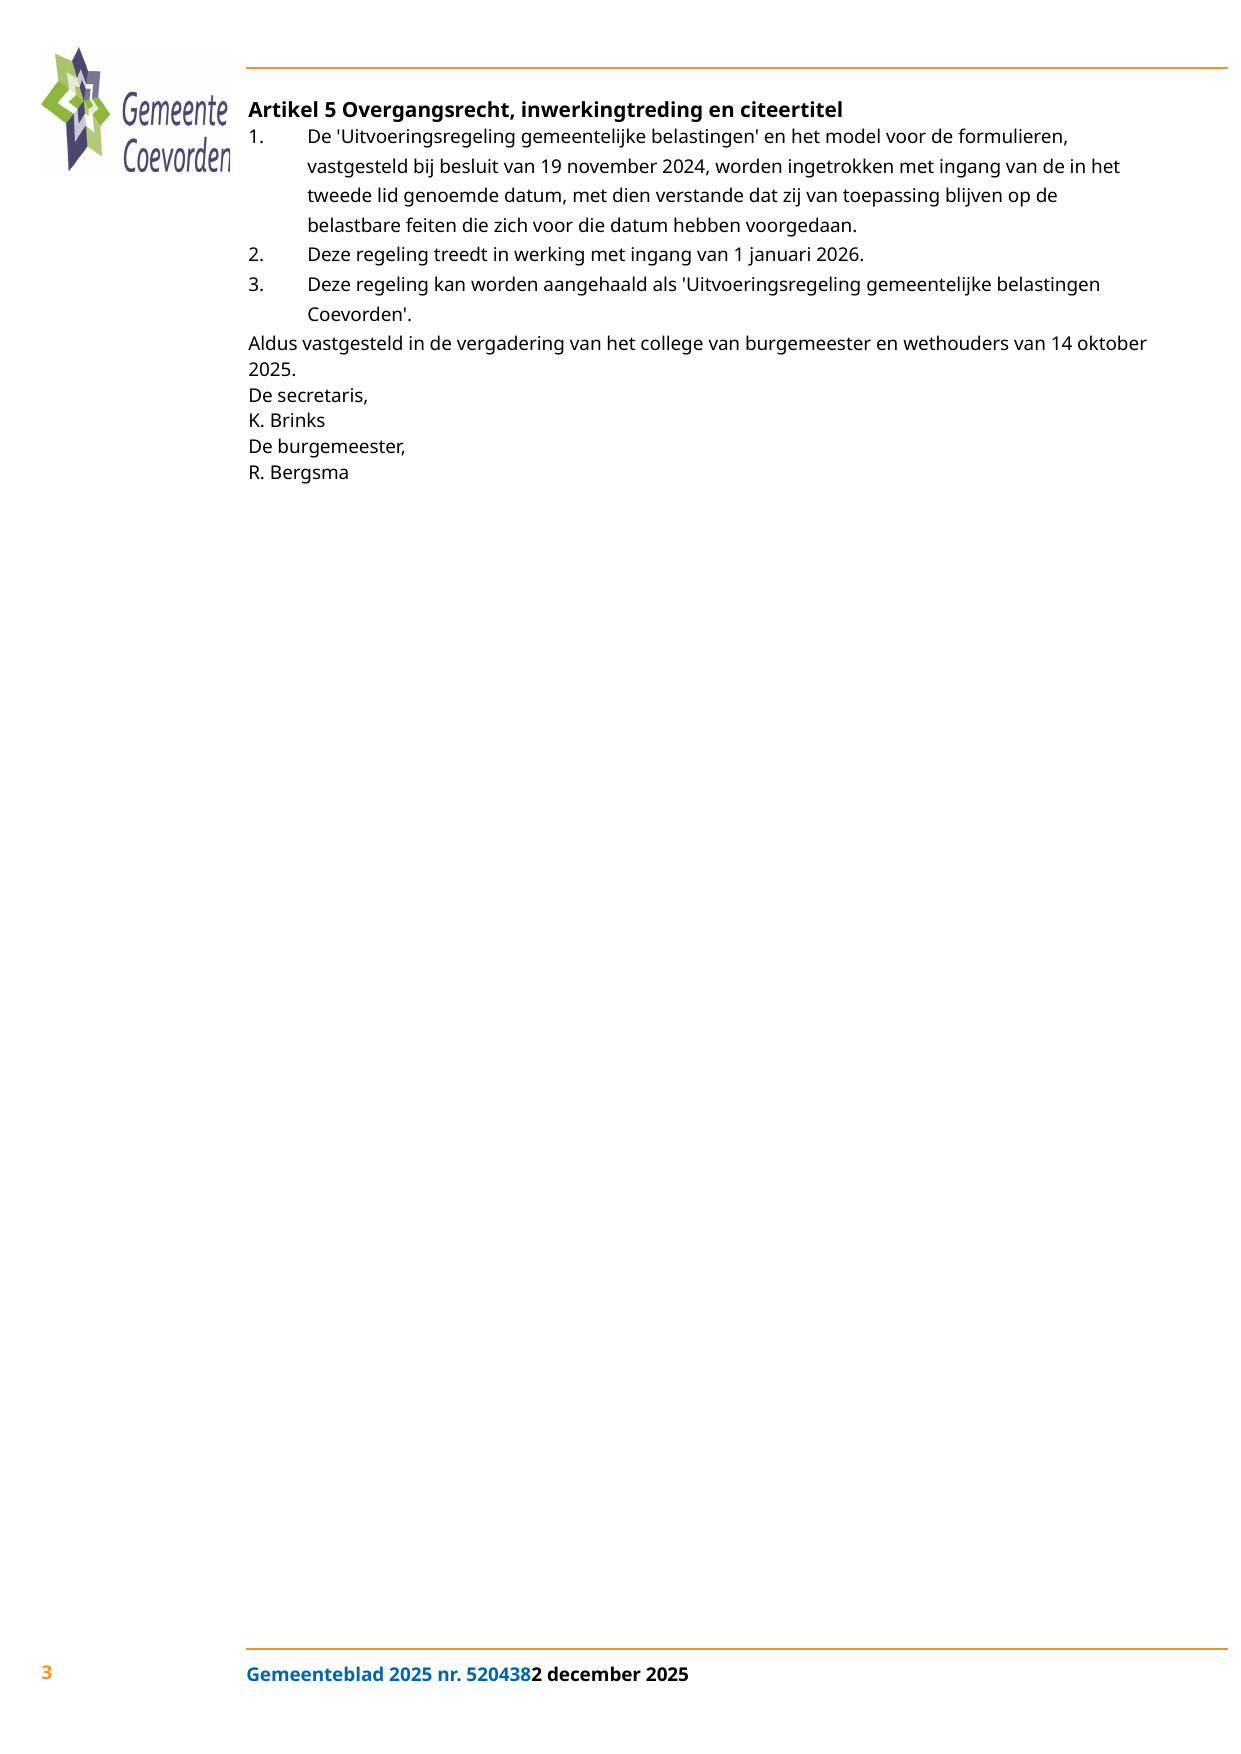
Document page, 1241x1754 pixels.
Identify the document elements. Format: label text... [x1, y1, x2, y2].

text De secretaris, [248, 382, 1152, 407]
picture [41, 47, 231, 172]
list Deze regeling treedt in werking met ingang van 1 januari 2026. [248, 242, 1152, 267]
text De burgemeester, [248, 433, 1152, 459]
list De 'Uitvoeringsregeling gemeentelijke belastingen' en het model voor de formulieren, vastgesteld bij besluit van 19 november 2024, worden ingetrokken met ingang van de in het tweede lid genoemde datum, met dien verstande dat zij van toepassing blijven op de belastbare feiten die zich voor die datum hebben voorgedaan. [248, 123, 1152, 238]
text Artikel 5 Overgangsrecht, inwerkingtreding en citeertitel [248, 95, 1152, 123]
text Aldus vastgesteld in de vergadering van het college van burgemeester en wethouders van 14 oktober 2025. [248, 330, 1152, 382]
text R. Bergsma [248, 459, 1152, 485]
list Deze regeling kan worden aangehaald als 'Uitvoeringsregeling gemeentelijke belastingen Coevorden'. [248, 271, 1152, 326]
text K. Brinks [248, 407, 1152, 433]
